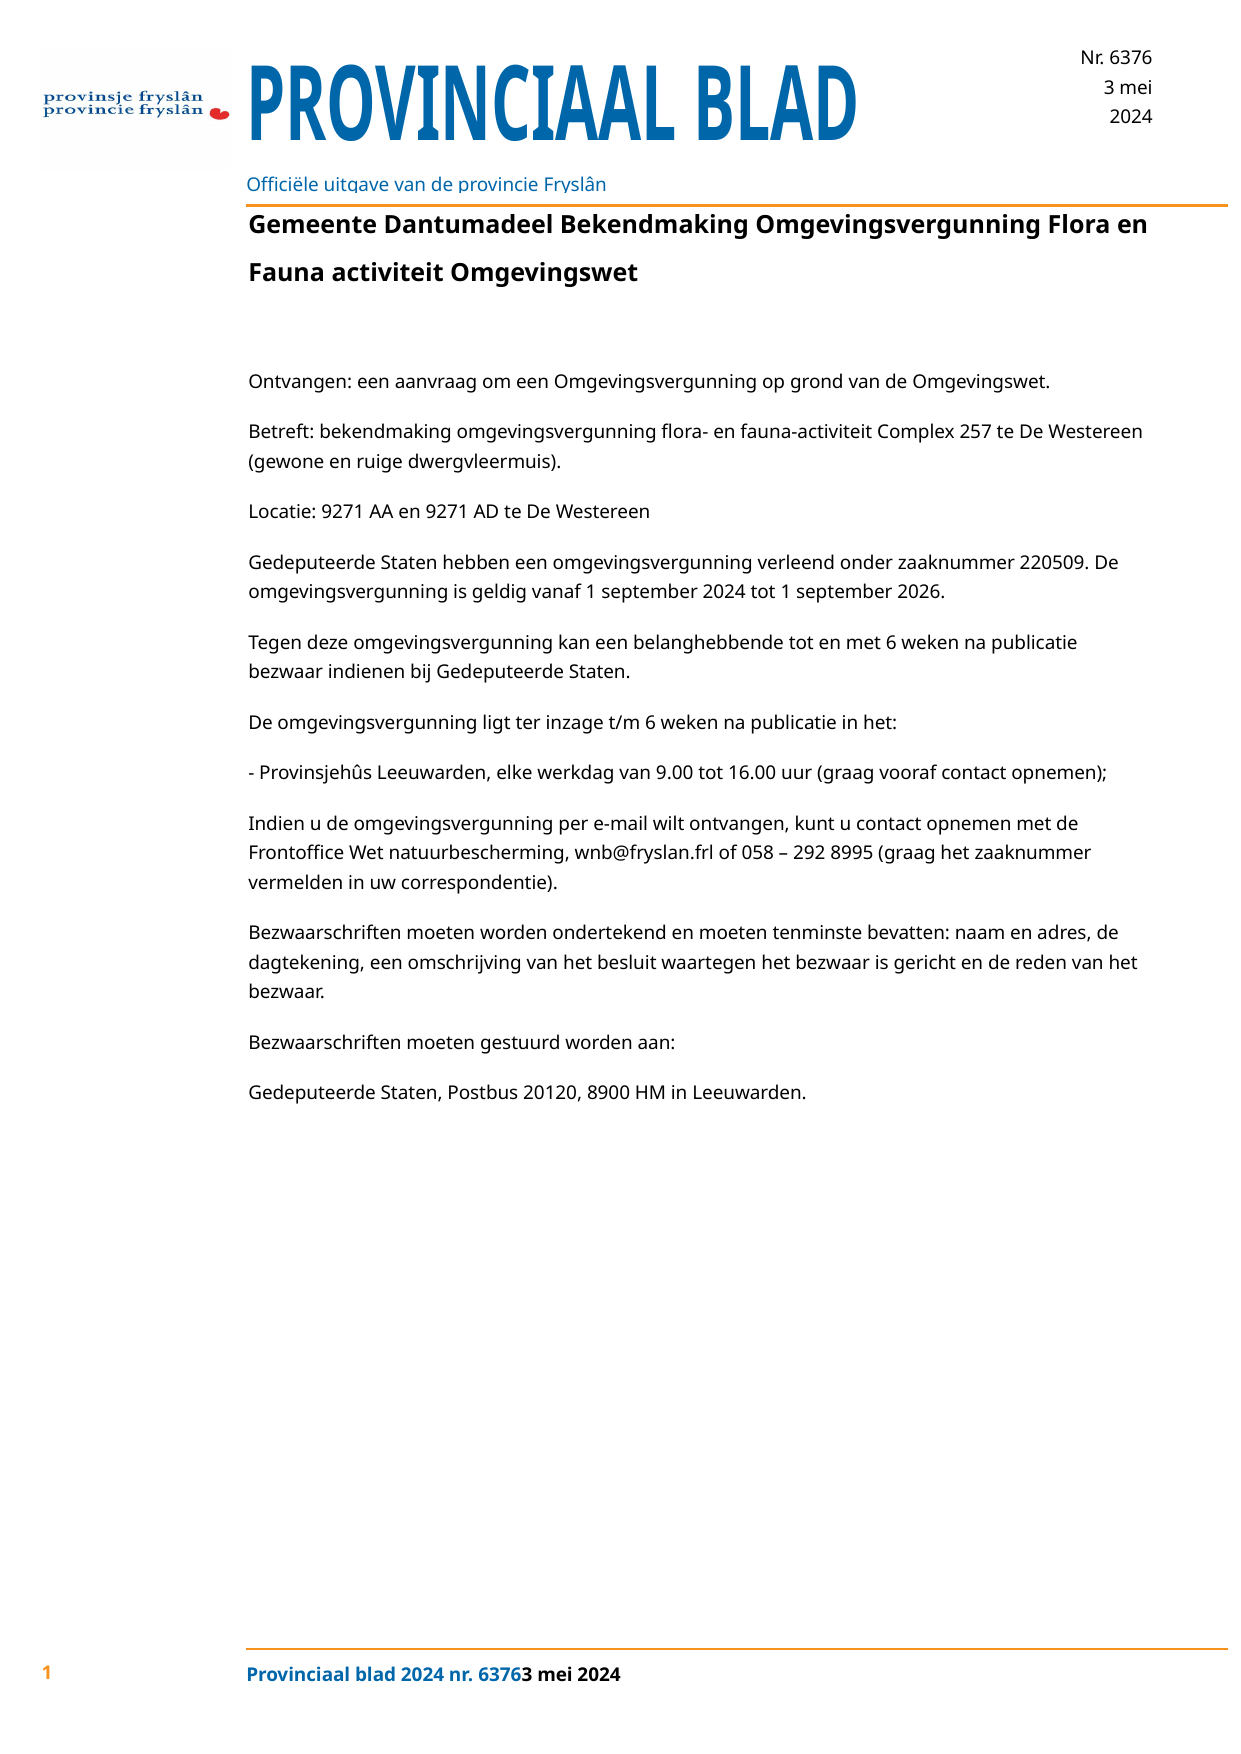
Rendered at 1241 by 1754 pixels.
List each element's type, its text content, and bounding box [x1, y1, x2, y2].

text Indien u de omgevingsvergunning per e-mail wilt ontvangen, kunt u contact opnemen met de Frontoffice Wet natuurbescherming, wnb@fryslan.frl of 058 – 292 8995 (graag het zaaknummer vermelden in uw correspondentie). [248, 810, 1152, 895]
text Tegen deze omgevingsvergunning kan een belanghebbende tot en met 6 weken na publicatie bezwaar indienen bij Gedeputeerde Staten. [248, 629, 1152, 684]
text Ontvangen: een aanvraag om een Omgevingsvergunning op grond van de Omgevingswet. [248, 368, 1152, 394]
text Bezwaarschriften moeten gestuurd worden aan: [248, 1029, 1152, 1055]
text De omgevingsvergunning ligt ter inzage t/m 6 weken na publicatie in het: [248, 709, 1152, 735]
text Gedeputeerde Staten hebben een omgevingsvergunning verleend onder zaaknummer 220509. De omgevingsvergunning is geldig vanaf 1 september 2024 tot 1 september 2026. [248, 549, 1152, 604]
picture [41, 47, 231, 172]
text - Provinsjehûs Leeuwarden, elke werkdag van 9.00 tot 16.00 uur (graag vooraf contact opnemen); [248, 759, 1152, 785]
text Gemeente Dantumadeel Bekendmaking Omgevingsvergunning Flora en Fauna activiteit Omgevingswet [248, 207, 1152, 288]
text Bezwaarschriften moeten worden ondertekend en moeten tenminste bevatten: naam en adres, de dagtekening, een omschrijving van het besluit waartegen het bezwaar is gericht en de reden van het bezwaar. [248, 919, 1152, 1004]
text Gedeputeerde Staten, Postbus 20120, 8900 HM in Leeuwarden. [248, 1079, 1152, 1105]
text Locatie: 9271 AA en 9271 AD te De Westereen [248, 499, 1152, 524]
text Betreft: bekendmaking omgevingsvergunning flora- en fauna-activiteit Complex 257 te De Westereen (gewone en ruige dwergvleermuis). [248, 419, 1152, 474]
